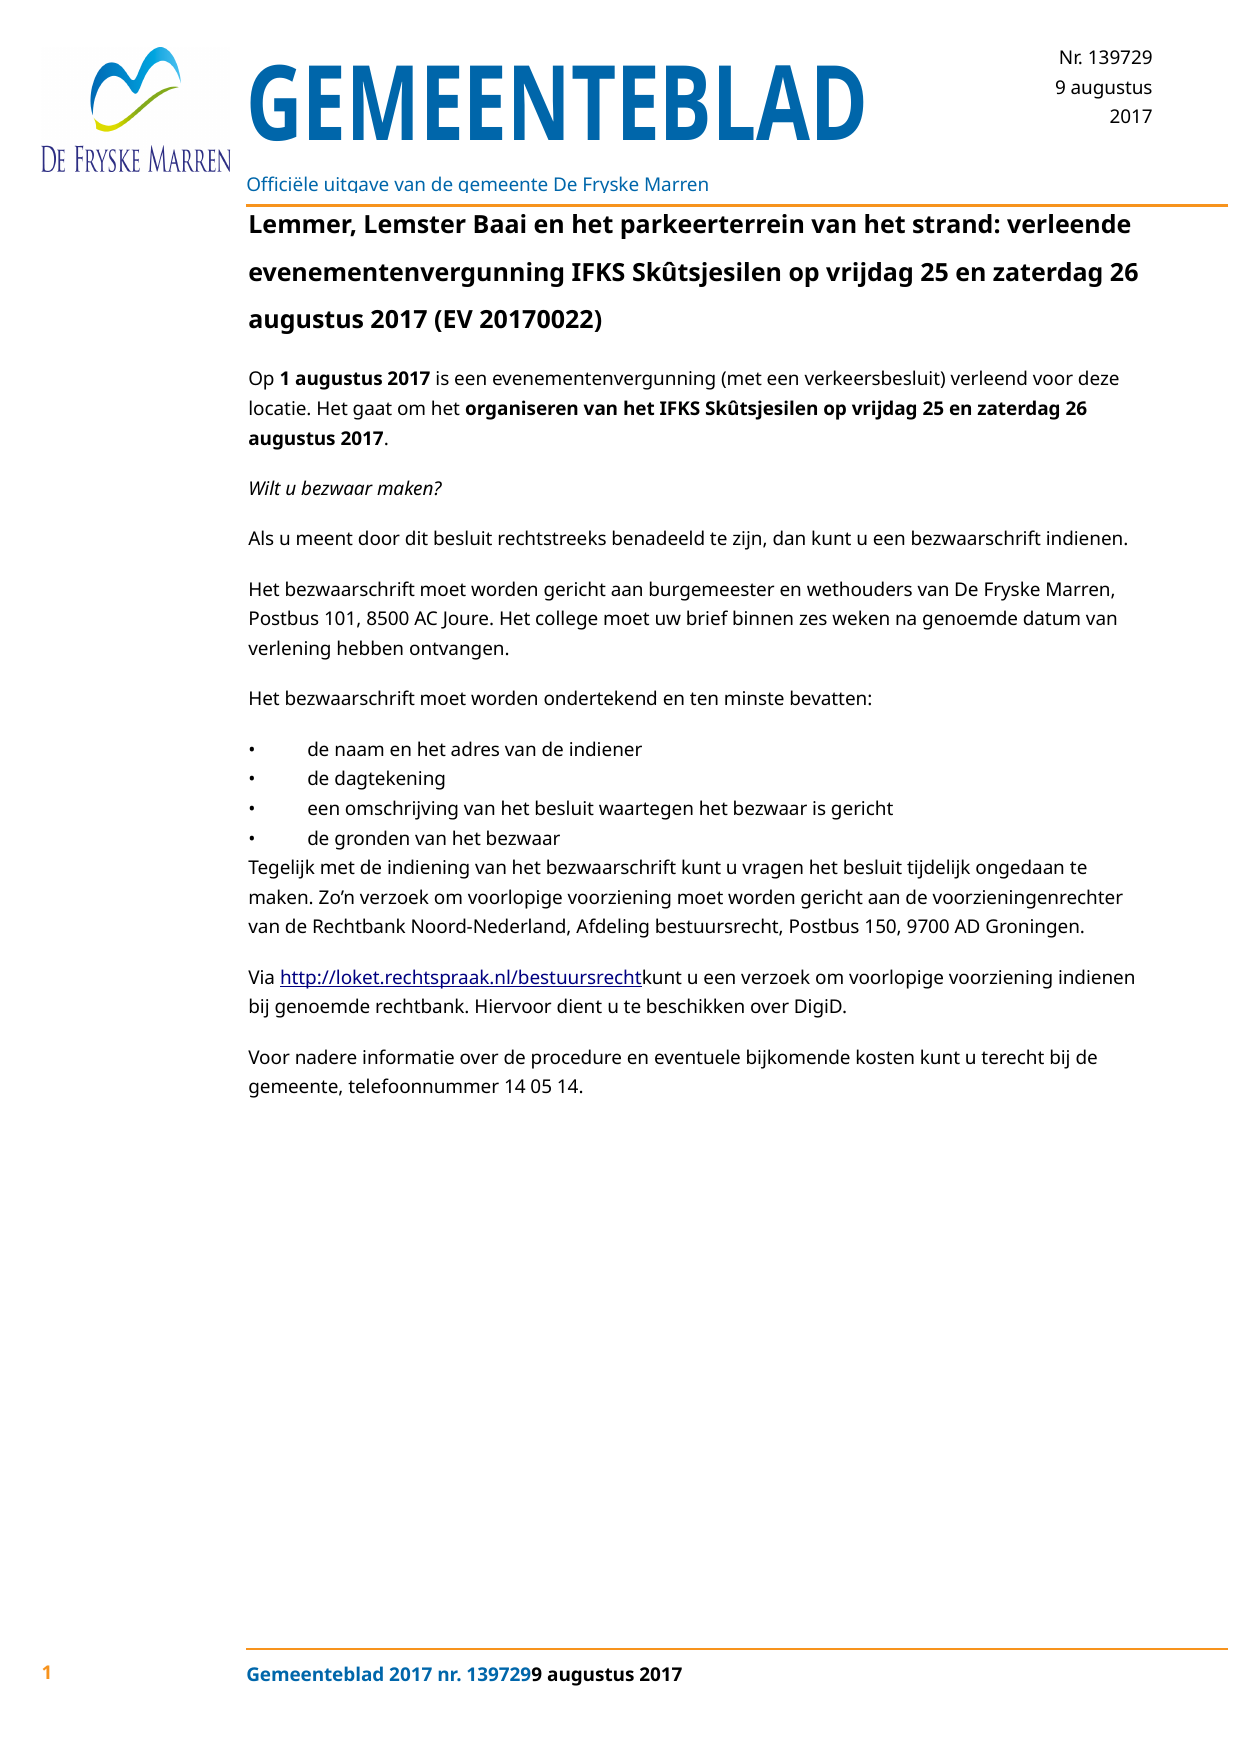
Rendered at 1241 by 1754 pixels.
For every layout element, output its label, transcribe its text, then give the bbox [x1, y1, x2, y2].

text Als u meent door dit besluit rechtstreeks benadeeld te zijn, dan kunt u een bezwaarschrift indienen. [248, 526, 1152, 551]
text Via http://loket.rechtspraak.nl/bestuursrechtkunt u een verzoek om voorlopige voorziening indienen bij genoemde rechtbank. Hiervoor dient u te beschikken over DigiD. [248, 964, 1152, 1019]
list de naam en het adres van de indiener [248, 736, 1152, 762]
text Wilt u bezwaar maken? [248, 475, 1152, 501]
text Het bezwaarschrift moet worden ondertekend en ten minste bevatten: [248, 686, 1152, 711]
list een omschrijving van het besluit waartegen het bezwaar is gericht [248, 795, 1152, 821]
text Voor nadere informatie over de procedure en eventuele bijkomende kosten kunt u terecht bij de gemeente, telefoonnummer 14 05 14. [248, 1044, 1152, 1099]
text Tegelijk met de indiening van het bezwaarschrift kunt u vragen het besluit tijdelijk ongedaan te maken. Zo’n verzoek om voorlopige voorziening moet worden gericht aan de voorzieningenrechter van de Rechtbank Noord-Nederland, Afdeling bestuursrecht, Postbus 150, 9700 AD Groningen. [248, 854, 1152, 939]
list de dagtekening [248, 766, 1152, 791]
text Het bezwaarschrift moet worden gericht aan burgemeester en wethouders van De Fryske Marren, Postbus 101, 8500 AC Joure. Het college moet uw brief binnen zes weken na genoemde datum van verlening hebben ontvangen. [248, 576, 1152, 661]
list de gronden van het bezwaar [248, 825, 1152, 850]
text Lemmer, Lemster Baai en het parkeerterrein van het strand: verleende evenementenvergunning IFKS Skûtsjesilen op vrijdag 25 en zaterdag 26 augustus 2017 (EV 20170022) [248, 207, 1152, 336]
text Op 1 augustus 2017 is een evenementenvergunning (met een verkeersbesluit) verleend voor deze locatie. Het gaat om het organiseren van het IFKS Skûtsjesilen op vrijdag 25 en zaterdag 26 augustus 2017. [248, 366, 1152, 450]
picture [41, 47, 231, 172]
